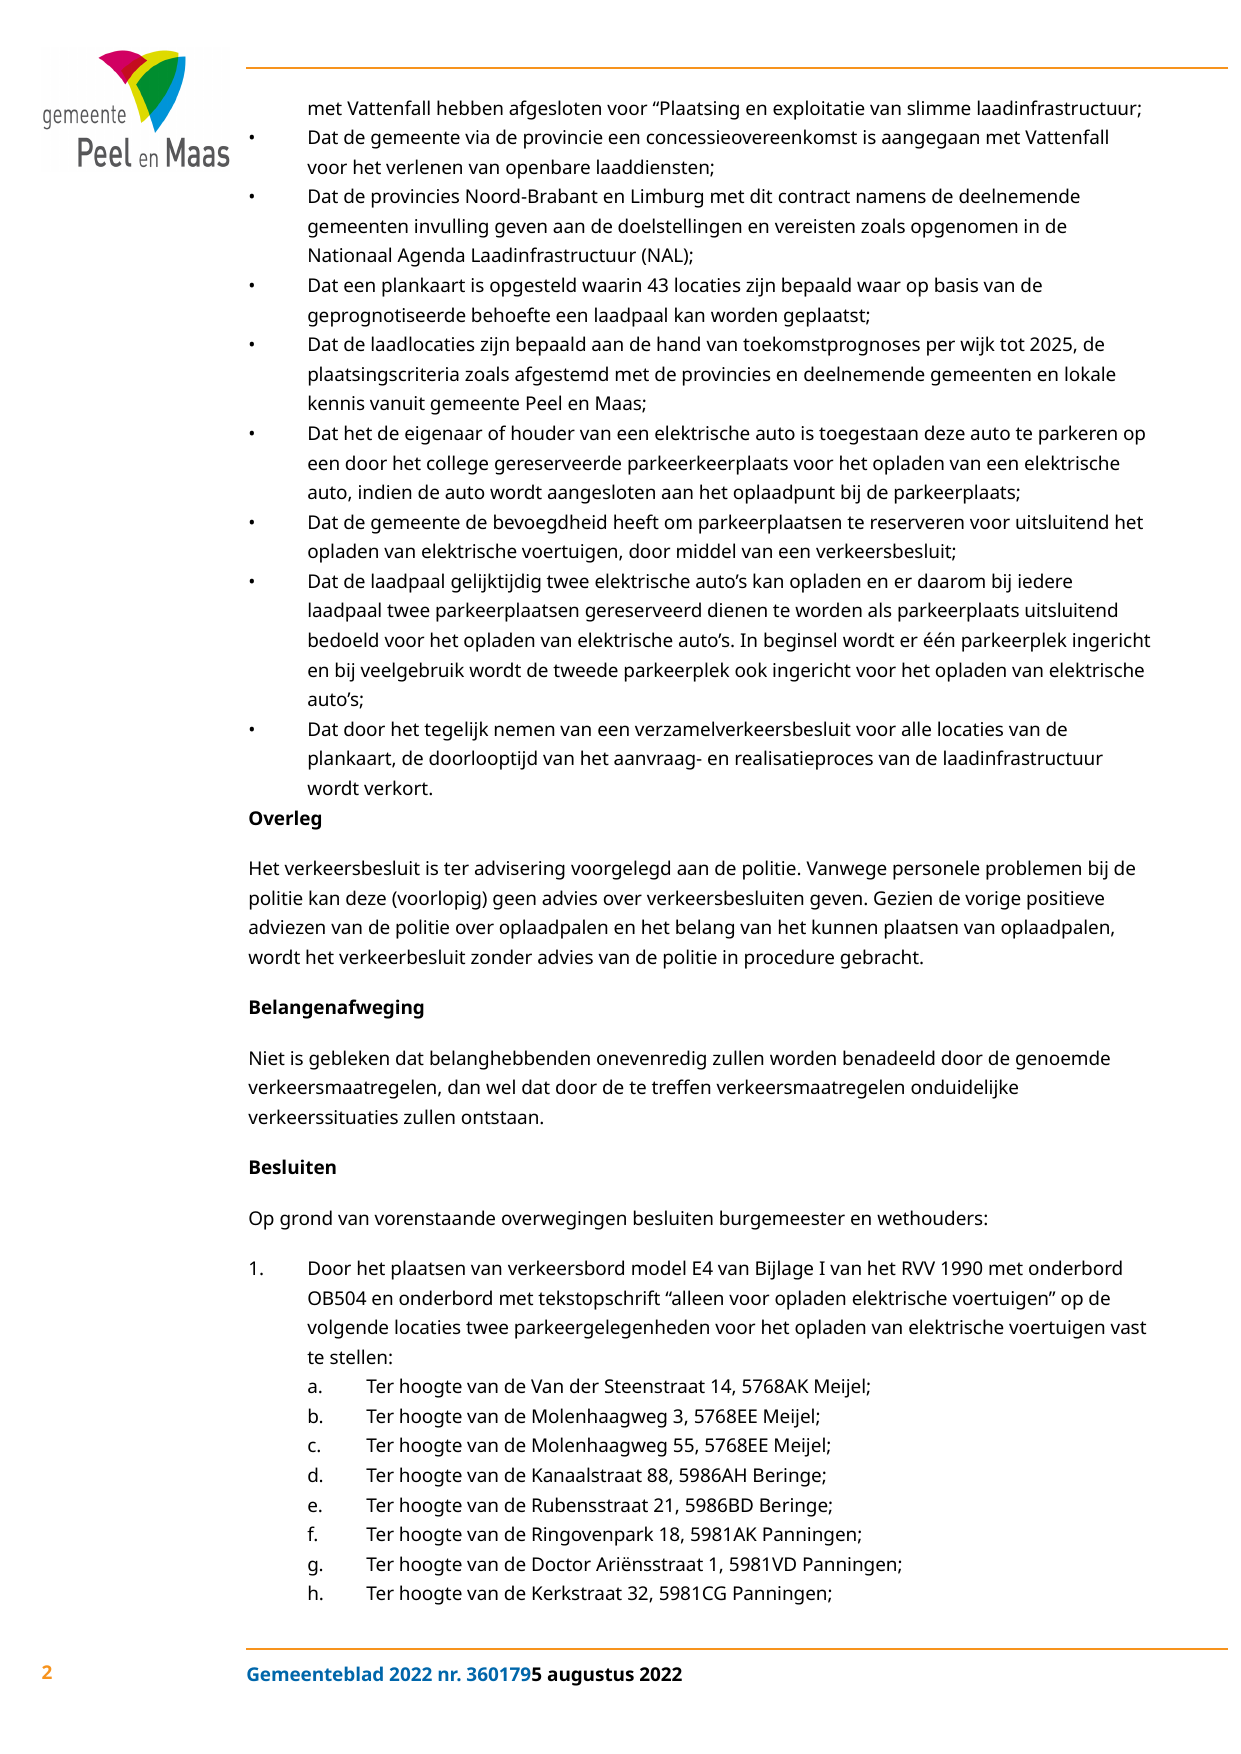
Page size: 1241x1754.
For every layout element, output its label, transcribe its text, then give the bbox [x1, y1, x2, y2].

list Dat de gemeente de bevoegdheid heeft om parkeerplaatsen te reserveren voor uitsluitend het opladen van elektrische voertuigen, door middel van een verkeersbesluit; [248, 509, 1152, 564]
text Belangenafweging [248, 994, 1152, 1020]
text Besluiten [248, 1154, 1152, 1180]
list Ter hoogte van de Molenhaagweg 55, 5768EE Meijel; [307, 1433, 1152, 1458]
list Ter hoogte van de Doctor Ariënsstraat 1, 5981VD Panningen; [307, 1551, 1152, 1577]
list Ter hoogte van de Kerkstraat 32, 5981CG Panningen; [307, 1581, 1152, 1606]
list Dat door het tegelijk nemen van een verzamelverkeersbesluit voor alle locaties van de plankaart, de doorlooptijd van het aanvraag- en realisatieproces van de laadinfrastructuur wordt verkort. [248, 716, 1152, 801]
list Dat de provincies Noord-Brabant en Limburg met dit contract namens de deelnemende gemeenten invulling geven aan de doelstellingen en vereisten zoals opgenomen in de Nationaal Agenda Laadinfrastructuur (NAL); [248, 183, 1152, 268]
list Dat een plankaart is opgesteld waarin 43 locaties zijn bepaald waar op basis van de geprognotiseerde behoefte een laadpaal kan worden geplaatst; [248, 272, 1152, 328]
list Ter hoogte van de Kanaalstraat 88, 5986AH Beringe; [307, 1462, 1152, 1488]
list Dat de laadlocaties zijn bepaald aan de hand van toekomstprognoses per wijk tot 2025, de plaatsingscriteria zoals afgestemd met de provincies en deelnemende gemeenten en lokale kennis vanuit gemeente Peel en Maas; [248, 331, 1152, 416]
list Dat de laadpaal gelijktijdig twee elektrische auto’s kan opladen en er daarom bij iedere laadpaal twee parkeerplaatsen gereserveerd dienen te worden als parkeerplaats uitsluitend bedoeld voor het opladen van elektrische auto’s. In beginsel wordt er één parkeerplek ingericht en bij veelgebruik wordt de tweede parkeerplek ook ingericht voor het opladen van elektrische auto’s; [248, 568, 1152, 712]
list Ter hoogte van de Van der Steenstraat 14, 5768AK Meijel; [307, 1373, 1152, 1399]
list met Vattenfall hebben afgesloten voor “Plaatsing en exploitatie van slimme laadinfrastructuur; [248, 95, 1152, 121]
text Het verkeersbesluit is ter advisering voorgelegd aan de politie. Vanwege personele problemen bij de politie kan deze (voorlopig) geen advies over verkeersbesluiten geven. Gezien de vorige positieve adviezen van de politie over oplaadpalen en het belang van het kunnen plaatsen van oplaadpalen, wordt het verkeerbesluit zonder advies van de politie in procedure gebracht. [248, 855, 1152, 970]
list Door het plaatsen van verkeersbord model E4 van Bijlage I van het RVV 1990 met onderbord OB504 en onderbord met tekstopschrift “alleen voor opladen elektrische voertuigen” op de volgende locaties twee parkeergelegenheden voor het opladen van elektrische voertuigen vast te stellen: [248, 1255, 1152, 1370]
list Dat de gemeente via de provincie een concessieovereenkomst is aangegaan met Vattenfall voor het verlenen van openbare laaddiensten; [248, 124, 1152, 180]
text Overleg [248, 805, 1152, 831]
text Op grond van vorenstaande overwegingen besluiten burgemeester en wethouders: [248, 1205, 1152, 1231]
list Ter hoogte van de Molenhaagweg 3, 5768EE Meijel; [307, 1403, 1152, 1429]
picture [41, 47, 231, 172]
list Ter hoogte van de Rubensstraat 21, 5986BD Beringe; [307, 1492, 1152, 1518]
list Ter hoogte van de Ringovenpark 18, 5981AK Panningen; [307, 1521, 1152, 1547]
list Dat het de eigenaar of houder van een elektrische auto is toegestaan deze auto te parkeren op een door het college gereserveerde parkeerkeerplaats voor het opladen van een elektrische auto, indien de auto wordt aangesloten aan het oplaadpunt bij de parkeerplaats; [248, 420, 1152, 505]
text Niet is gebleken dat belanghebbenden onevenredig zullen worden benadeeld door de genoemde verkeersmaatregelen, dan wel dat door de te treffen verkeersmaatregelen onduidelijke verkeerssituaties zullen ontstaan. [248, 1045, 1152, 1130]
